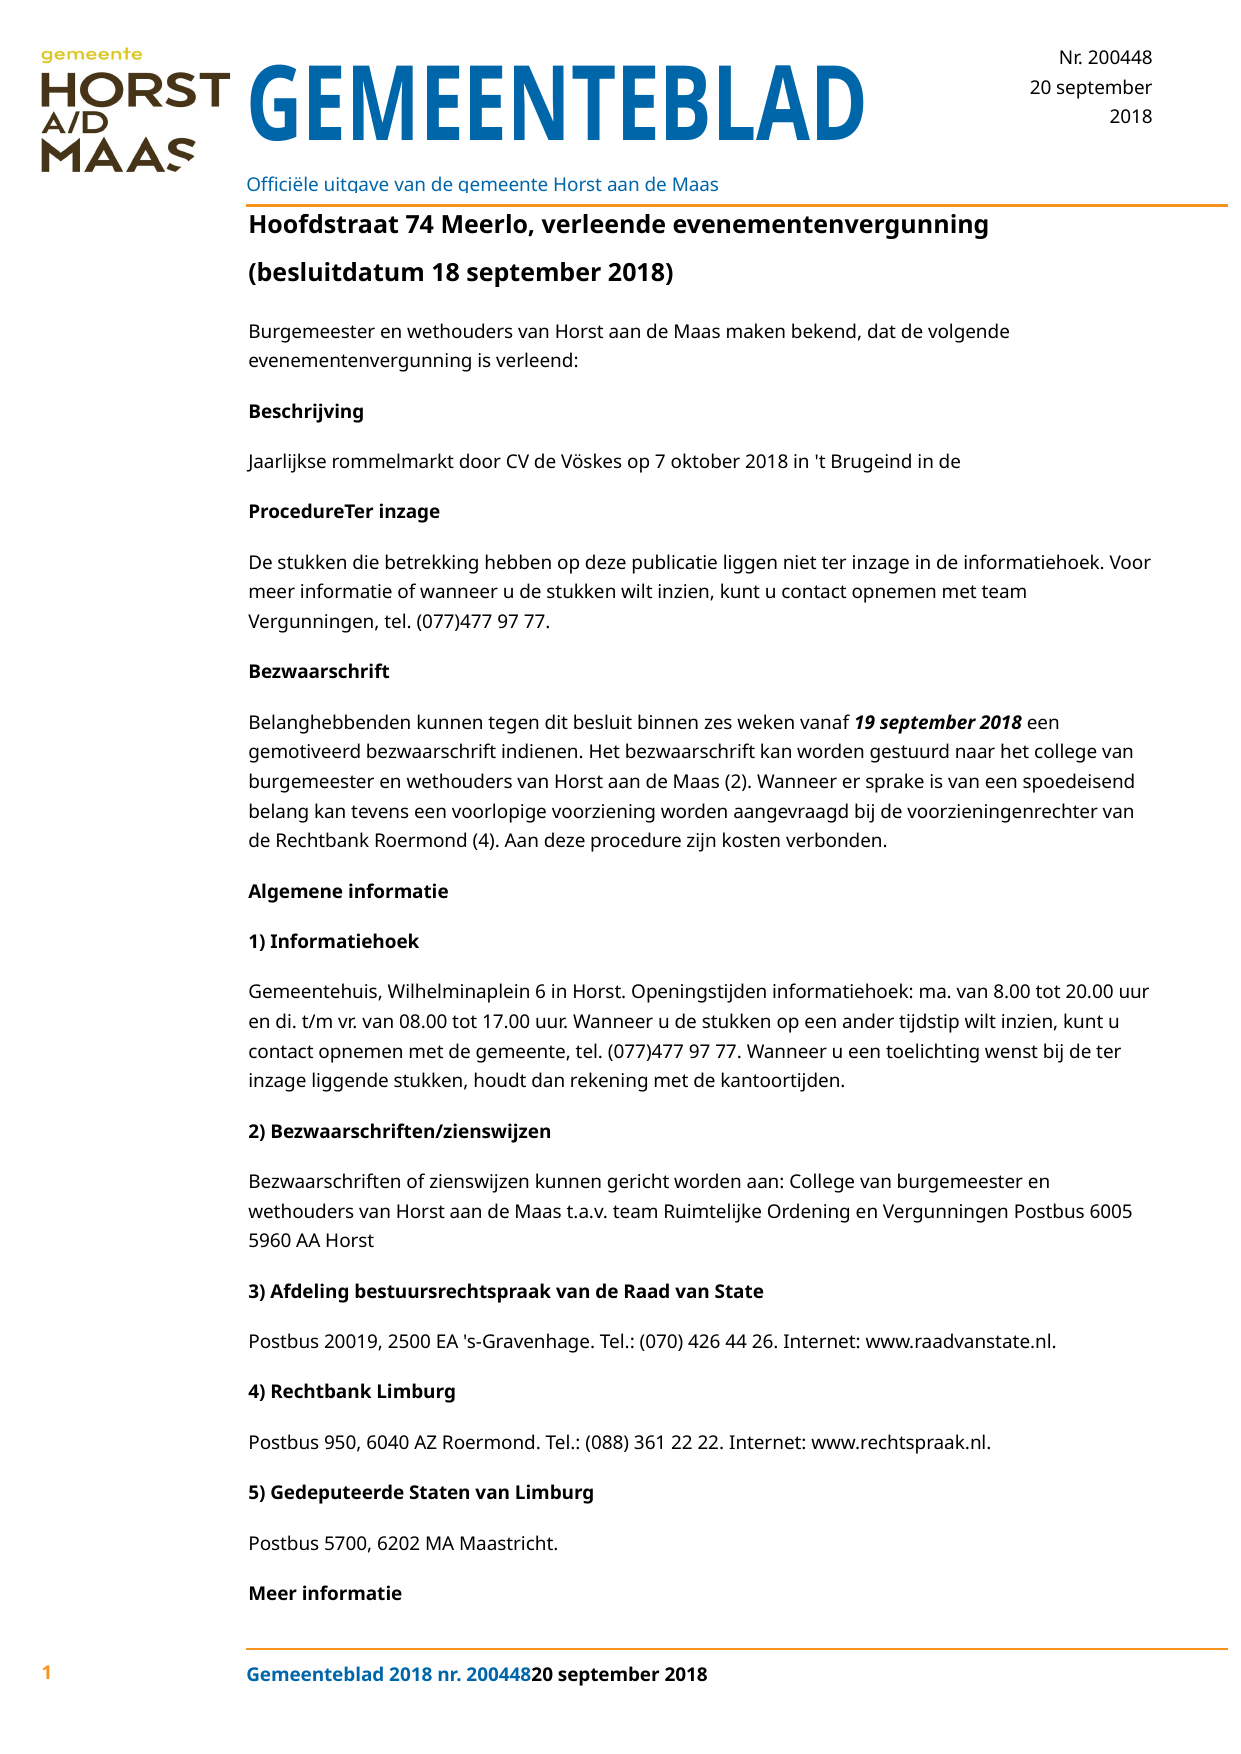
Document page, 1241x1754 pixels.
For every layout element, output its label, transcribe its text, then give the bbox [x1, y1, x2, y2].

text Algemene informatie [248, 878, 1152, 904]
text Belanghebbenden kunnen tegen dit besluit binnen zes weken vanaf 19 september 2018 een gemotiveerd bezwaarschrift indienen. Het bezwaarschrift kan worden gestuurd naar het college van burgemeester en wethouders van Horst aan de Maas (2). Wanneer er sprake is van een spoedeisend belang kan tevens een voorlopige voorziening worden aangevraagd bij de voorzieningenrechter van de Rechtbank Roermond (4). Aan deze procedure zijn kosten verbonden. [248, 709, 1152, 853]
text Bezwaarschrift [248, 659, 1152, 684]
text 3) Afdeling bestuursrechtspraak van de Raad van State [248, 1278, 1152, 1304]
text Beschrijving [248, 398, 1152, 424]
text Meer informatie [248, 1580, 1152, 1606]
text Postbus 20019, 2500 EA 's-Gravenhage. Tel.: (070) 426 44 26. Internet: www.raadvanstate.nl. [248, 1328, 1152, 1354]
text 2) Bezwaarschriften/zienswijzen [248, 1118, 1152, 1144]
text 4) Rechtbank Limburg [248, 1379, 1152, 1404]
text 1) Informatiehoek [248, 928, 1152, 954]
text Jaarlijkse rommelmarkt door CV de Vöskes op 7 oktober 2018 in 't Brugeind in de [248, 448, 1152, 474]
text Hoofdstraat 74 Meerlo, verleende evenementenvergunning (besluitdatum 18 september 2018) [248, 207, 1152, 288]
text Postbus 5700, 6202 MA Maastricht. [248, 1530, 1152, 1556]
text Postbus 950, 6040 AZ Roermond. Tel.: (088) 361 22 22. Internet: www.rechtspraak.nl. [248, 1429, 1152, 1455]
text ProcedureTer inzage [248, 499, 1152, 524]
text De stukken die betrekking hebben op deze publicatie liggen niet ter inzage in de informatiehoek. Voor meer informatie of wanneer u de stukken wilt inzien, kunt u contact opnemen met team Vergunningen, tel. (077)477 97 77. [248, 549, 1152, 634]
text Bezwaarschriften of zienswijzen kunnen gericht worden aan: College van burgemeester en wethouders van Horst aan de Maas t.a.v. team Ruimtelijke Ordening en Vergunningen Postbus 6005 5960 AA Horst [248, 1168, 1152, 1253]
text Gemeentehuis, Wilhelminaplein 6 in Horst. Openingstijden informatiehoek: ma. van 8.00 tot 20.00 uur en di. t/m vr. van 08.00 tot 17.00 uur. Wanneer u de stukken op een ander tijdstip wilt inzien, kunt u contact opnemen met de gemeente, tel. (077)477 97 77. Wanneer u een toelichting wenst bij de ter inzage liggende stukken, houdt dan rekening met de kantoortijden. [248, 979, 1152, 1093]
text 5) Gedeputeerde Staten van Limburg [248, 1479, 1152, 1505]
text Burgemeester en wethouders van Horst aan de Maas maken bekend, dat de volgende evenementenvergunning is verleend: [248, 318, 1152, 373]
picture [41, 47, 231, 172]
